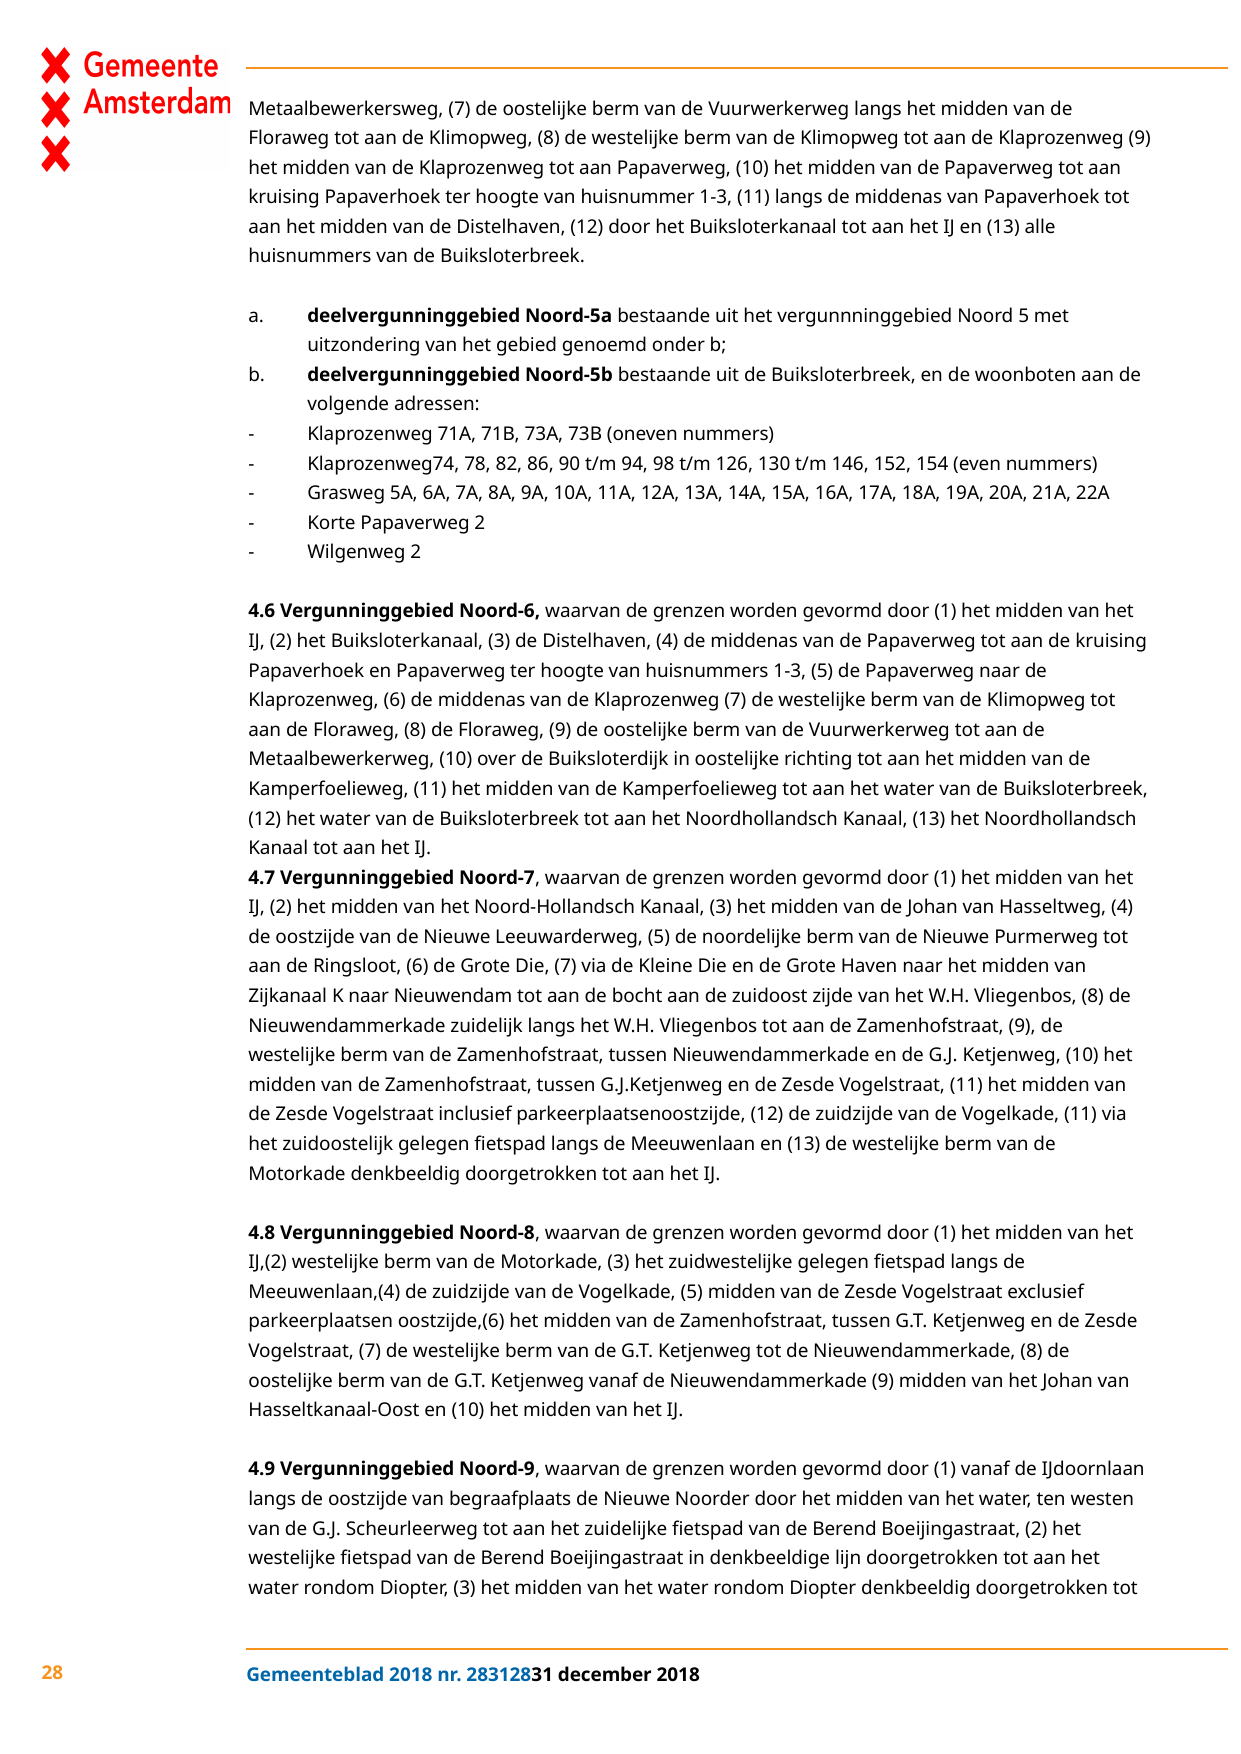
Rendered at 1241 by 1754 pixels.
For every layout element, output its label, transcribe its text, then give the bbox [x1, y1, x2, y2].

text 4.6 Vergunninggebied Noord-6, waarvan de grenzen worden gevormd door (1) het midden van het IJ, (2) het Buiksloterkanaal, (3) de Distelhaven, (4) de middenas van de Papaverweg tot aan de kruising Papaverhoek en Papaverweg ter hoogte van huisnummers 1-3, (5) de Papaverweg naar de Klaprozenweg, (6) de middenas van de Klaprozenweg (7) de westelijke berm van de Klimopweg tot aan de Floraweg, (8) de Floraweg, (9) de oostelijke berm van de Vuurwerkerweg tot aan de Metaalbewerkerweg, (10) over de Buiksloterdijk in oostelijke richting tot aan het midden van de Kamperfoelieweg, (11) het midden van de Kamperfoelieweg tot aan het water van de Buiksloterbreek, (12) het water van de Buiksloterbreek tot aan het Noordhollandsch Kanaal, (13) het Noordhollandsch Kanaal tot aan het IJ. [248, 598, 1152, 860]
text 4.8 Vergunninggebied Noord-8, waarvan de grenzen worden gevormd door (1) het midden van het IJ,(2) westelijke berm van de Motorkade, (3) het zuidwestelijke gelegen fietspad langs de Meeuwenlaan,(4) de zuidzijde van de Vogelkade, (5) midden van de Zesde Vogelstraat exclusief parkeerplaatsen oostzijde,(6) het midden van de Zamenhofstraat, tussen G.T. Ketjenweg en de Zesde Vogelstraat, (7) de westelijke berm van de G.T. Ketjenweg tot de Nieuwendammerkade, (8) de oostelijke berm van de G.T. Ketjenweg vanaf de Nieuwendammerkade (9) midden van het Johan van Hasseltkanaal-Oost en (10) het midden van het IJ. [248, 1219, 1152, 1422]
list deelvergunninggebied Noord-5b bestaande uit de Buiksloterbreek, en de woonboten aan de volgende adressen: [248, 361, 1152, 416]
list Grasweg 5A, 6A, 7A, 8A, 9A, 10A, 11A, 12A, 13A, 14A, 15A, 16A, 17A, 18A, 19A, 20A, 21A, 22A [248, 479, 1152, 505]
list Klaprozenweg 71A, 71B, 73A, 73B (oneven nummers) [248, 420, 1152, 446]
text 4.9 Vergunninggebied Noord-9, waarvan de grenzen worden gevormd door (1) vanaf de IJdoornlaan langs de oostzijde van begraafplaats de Nieuwe Noorder door het midden van het water, ten westen van de G.J. Scheurleerweg tot aan het zuidelijke fietspad van de Berend Boeijingastraat, (2) het westelijke fietspad van de Berend Boeijingastraat in denkbeeldige lijn doorgetrokken tot aan het water rondom Diopter, (3) het midden van het water rondom Diopter denkbeeldig doorgetrokken tot [248, 1456, 1152, 1600]
list Korte Papaverweg 2 [248, 509, 1152, 535]
text Metaalbewerkersweg, (7) de oostelijke berm van de Vuurwerkerweg langs het midden van de Floraweg tot aan de Klimopweg, (8) de westelijke berm van de Klimopweg tot aan de Klaprozenweg (9) het midden van de Klaprozenweg tot aan Papaverweg, (10) het midden van de Papaverweg tot aan kruising Papaverhoek ter hoogte van huisnummer 1-3, (11) langs de middenas van Papaverhoek tot aan het midden van de Distelhaven, (12) door het Buiksloterkanaal tot aan het IJ en (13) alle huisnummers van de Buiksloterbreek. [248, 95, 1152, 268]
list deelvergunninggebied Noord-5a bestaande uit het vergunnninggebied Noord 5 met uitzondering van het gebied genoemd onder b; [248, 302, 1152, 357]
picture [41, 47, 231, 172]
list Klaprozenweg74, 78, 82, 86, 90 t/m 94, 98 t/m 126, 130 t/m 146, 152, 154 (even nummers) [248, 450, 1152, 476]
text 4.7 Vergunninggebied Noord-7, waarvan de grenzen worden gevormd door (1) het midden van het IJ, (2) het midden van het Noord-Hollandsch Kanaal, (3) het midden van de Johan van Hasseltweg, (4) de oostzijde van de Nieuwe Leeuwarderweg, (5) de noordelijke berm van de Nieuwe Purmerweg tot aan de Ringsloot, (6) de Grote Die, (7) via de Kleine Die en de Grote Haven naar het midden van Zijkanaal K naar Nieuwendam tot aan de bocht aan de zuidoost zijde van het W.H. Vliegenbos, (8) de Nieuwendammerkade zuidelijk langs het W.H. Vliegenbos tot aan de Zamenhofstraat, (9), de westelijke berm van de Zamenhofstraat, tussen Nieuwendammerkade en de G.J. Ketjenweg, (10) het midden van de Zamenhofstraat, tussen G.J.Ketjenweg en de Zesde Vogelstraat, (11) het midden van de Zesde Vogelstraat inclusief parkeerplaatsenoostzijde, (12) de zuidzijde van de Vogelkade, (11) via het zuidoostelijk gelegen fietspad langs de Meeuwenlaan en (13) de westelijke berm van de Motorkade denkbeeldig doorgetrokken tot aan het IJ. [248, 864, 1152, 1186]
list Wilgenweg 2 [248, 538, 1152, 564]
